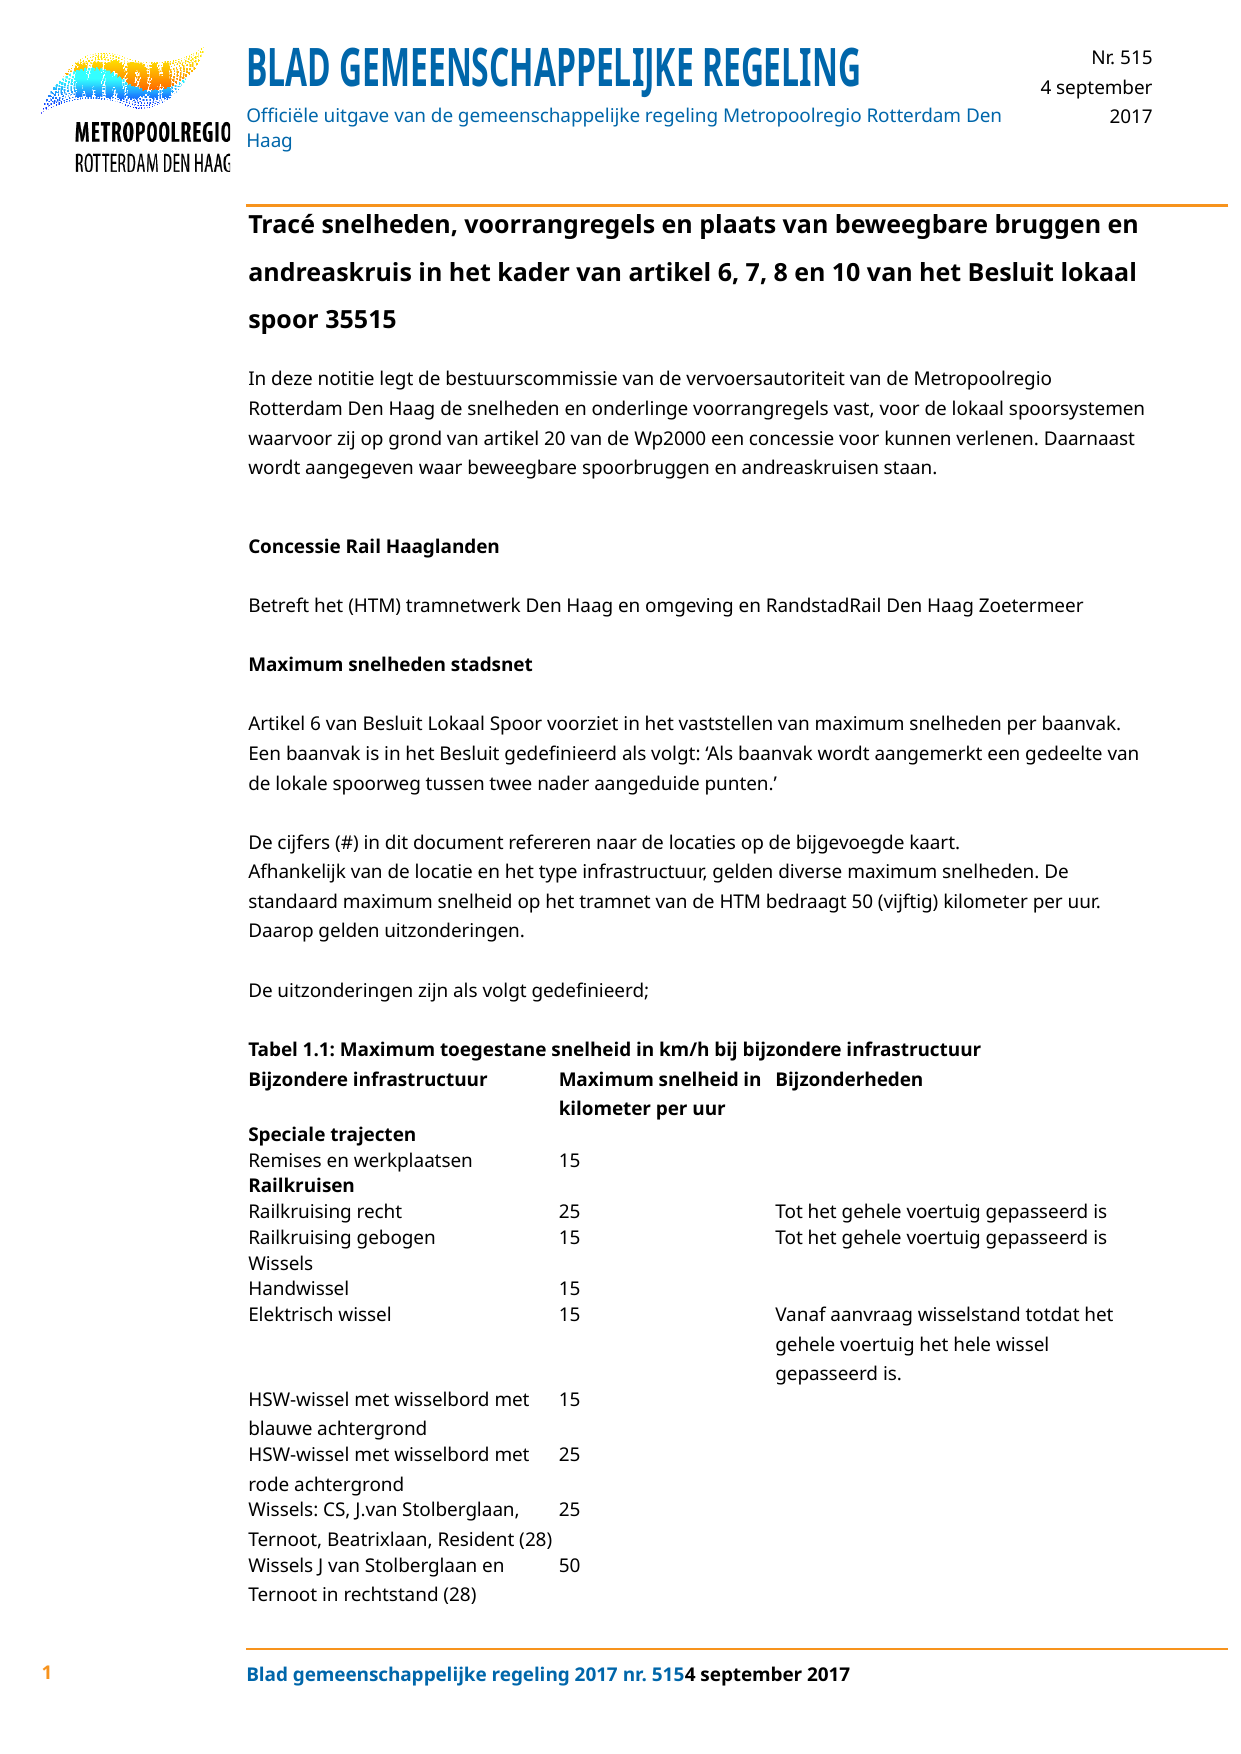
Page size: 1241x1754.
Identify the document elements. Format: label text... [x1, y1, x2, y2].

text Tabel 1.1: Maximum toegestane snelheid in km/h bij bijzondere infrastructuur [248, 1036, 1152, 1062]
table_cell Tot het gehele voertuig gepasseerd is [775, 1224, 1152, 1250]
table_cell Remises en werkplaatsen [248, 1147, 558, 1172]
text Betreft het (HTM) tramnetwerk Den Haag en omgeving en RandstadRail Den Haag Zoetermeer [248, 592, 1152, 618]
table_cell [775, 1121, 1152, 1147]
table_cell 25 [559, 1497, 775, 1552]
text Afhankelijk van de locatie en het type infrastructuur, gelden diverse maximum snelheden. De standaard maximum snelheid op het tramnet van de HTM bedraagt 50 (vijftig) kilometer per uur. Daarop gelden uitzonderingen. [248, 858, 1152, 943]
table_cell 15 [559, 1301, 775, 1386]
picture [41, 47, 231, 172]
table_cell [775, 1250, 1152, 1275]
table_cell Railkruising recht [248, 1198, 558, 1224]
table_cell Railkruising gebogen [248, 1224, 558, 1250]
text In deze notitie legt de bestuurscommissie van de vervoersautoriteit van de Metropoolregio Rotterdam Den Haag de snelheden en onderlinge voorrangregels vast, voor de lokaal spoorsystemen waarvoor zij op grond van artikel 20 van de Wp2000 een concessie voor kunnen verlenen. Daarnaast wordt aangegeven waar beweegbare spoorbruggen en andreaskruisen staan. [248, 366, 1152, 480]
table_cell [559, 1121, 775, 1147]
table_cell 25 [559, 1198, 775, 1224]
table_cell [775, 1173, 1152, 1198]
table_cell Speciale trajecten [248, 1121, 558, 1147]
table_cell Railkruisen [248, 1173, 558, 1198]
table_header Maximum snelheid in kilometer per uur [559, 1066, 775, 1121]
table_cell Elektrisch wissel [248, 1301, 558, 1386]
table_cell 15 [559, 1147, 775, 1172]
text De uitzonderingen zijn als volgt gedefinieerd; [248, 977, 1152, 1003]
table_cell [775, 1441, 1152, 1497]
table_cell Tot het gehele voertuig gepasseerd is [775, 1198, 1152, 1224]
table_cell 25 [559, 1441, 775, 1497]
table_cell Wissels: CS, J.van Stolberglaan, Ternoot, Beatrixlaan, Resident (28) [248, 1497, 558, 1552]
table_cell HSW-wissel met wisselbord met rode achtergrond [248, 1441, 558, 1497]
table_cell 50 [559, 1552, 775, 1607]
table_header Bijzonderheden [775, 1066, 1152, 1121]
table_cell [775, 1552, 1152, 1607]
text Tracé snelheden, voorrangregels en plaats van beweegbare bruggen en andreaskruis in het kader van artikel 6, 7, 8 en 10 van het Besluit lokaal spoor 35515 [248, 207, 1152, 336]
text De cijfers (#) in dit document refereren naar de locaties op de bijgevoegde kaart. [248, 829, 1152, 855]
table_cell Vanaf aanvraag wisselstand totdat het gehele voertuig het hele wissel gepasseerd is. [775, 1301, 1152, 1386]
table_cell 15 [559, 1224, 775, 1250]
text Artikel 6 van Besluit Lokaal Spoor voorziet in het vaststellen van maximum snelheden per baanvak. Een baanvak is in het Besluit gedefinieerd als volgt: ‘Als baanvak wordt aangemerkt een gedeelte van de lokale spoorweg tussen twee nader aangeduide punten.’ [248, 711, 1152, 796]
table_cell [775, 1497, 1152, 1552]
table_cell Handwissel [248, 1275, 558, 1301]
table_cell Wissels [248, 1250, 558, 1275]
table_cell [559, 1173, 775, 1198]
table_cell HSW-wissel met wisselbord met blauwe achtergrond [248, 1386, 558, 1441]
text Maximum snelheden stadsnet [248, 651, 1152, 677]
text Concessie Rail Haaglanden [248, 533, 1152, 559]
table_cell 15 [559, 1275, 775, 1301]
table_cell [775, 1275, 1152, 1301]
table_cell Wissels J van Stolberglaan en Ternoot in rechtstand (28) [248, 1552, 558, 1607]
table_cell [559, 1250, 775, 1275]
table_cell 15 [559, 1386, 775, 1441]
table_header Bijzondere infrastructuur [248, 1066, 558, 1121]
table_cell [775, 1386, 1152, 1441]
table_cell [775, 1147, 1152, 1172]
